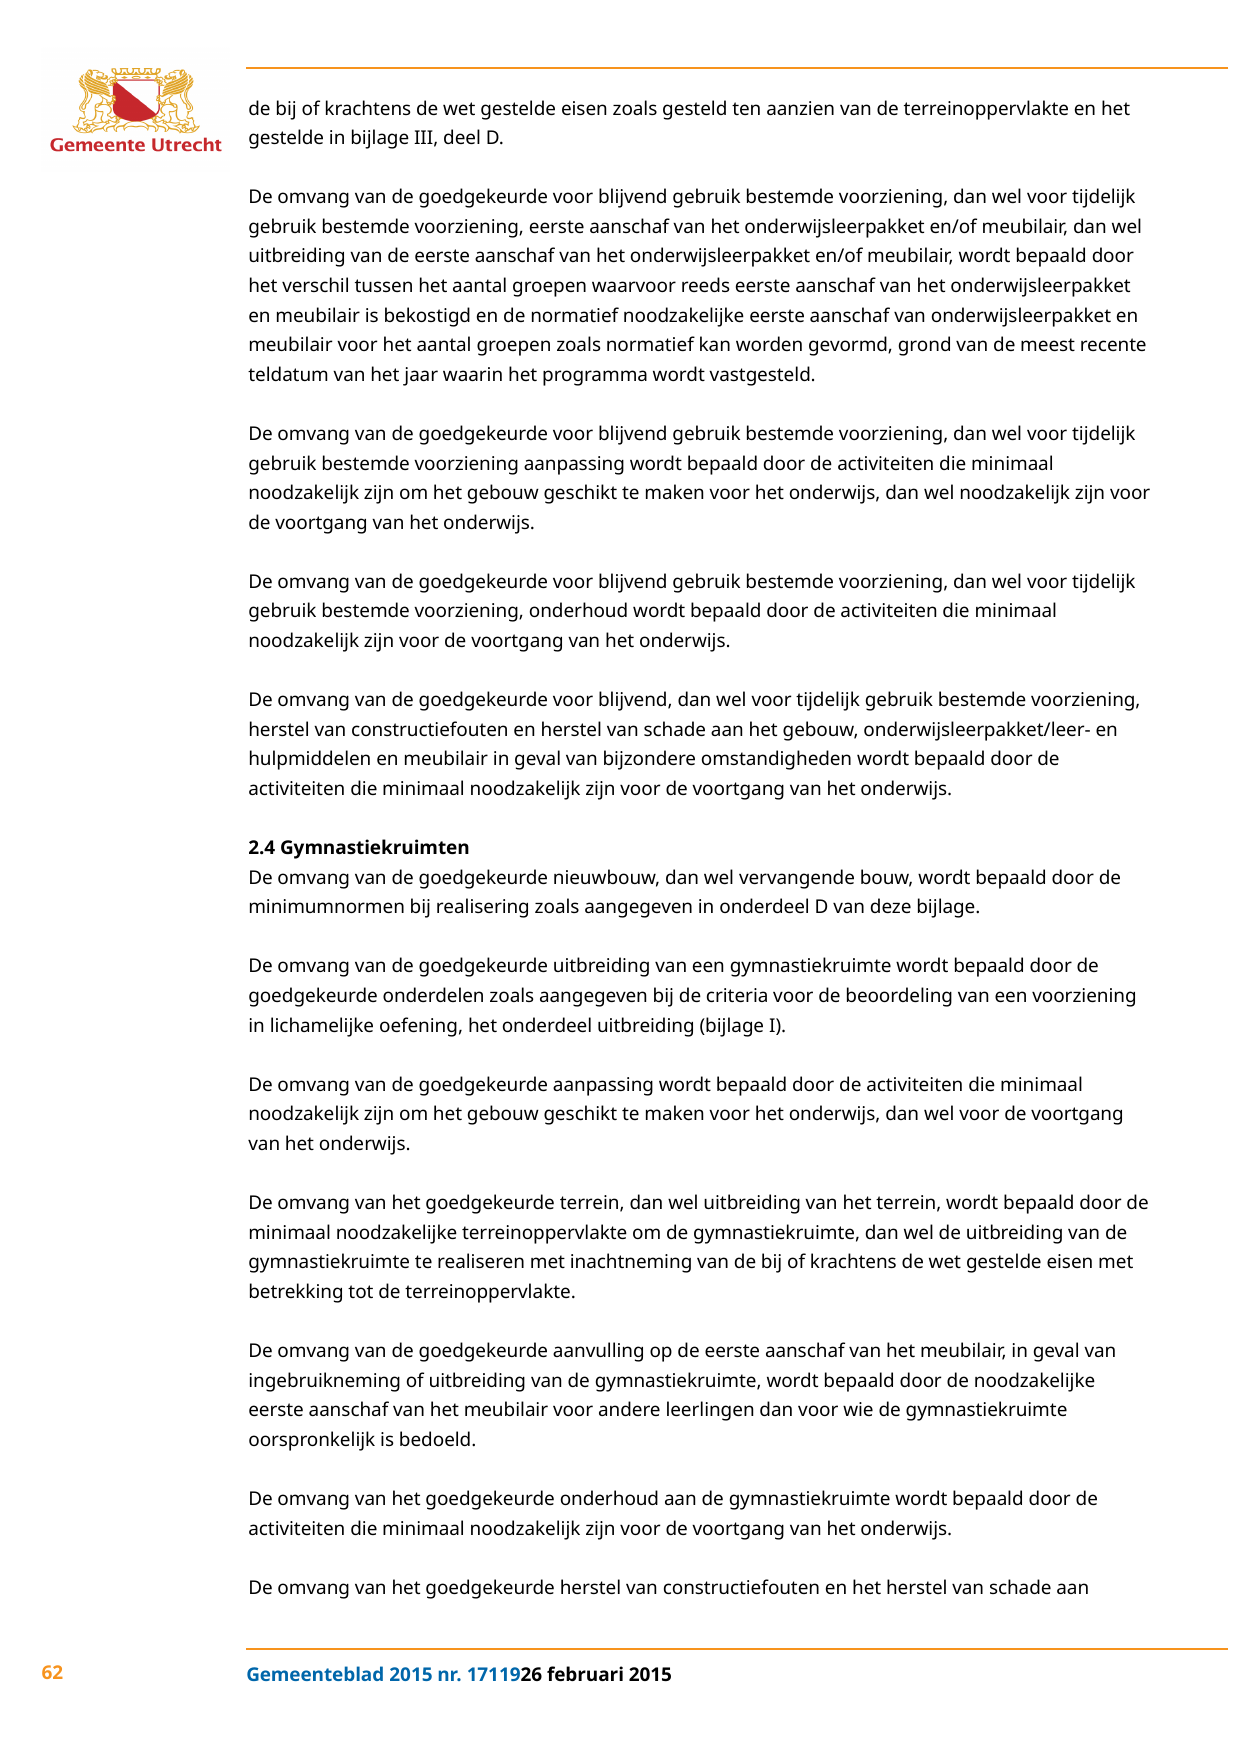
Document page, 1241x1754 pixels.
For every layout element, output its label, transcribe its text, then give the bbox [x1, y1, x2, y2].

text 2.4 Gymnastiekruimten [248, 834, 1152, 860]
text De omvang van de goedgekeurde voor blijvend gebruik bestemde voorziening, dan wel voor tijdelijk gebruik bestemde voorziening, onderhoud wordt bepaald door de activiteiten die minimaal noodzakelijk zijn voor de voortgang van het onderwijs. [248, 568, 1152, 653]
text De omvang van de goedgekeurde voor blijvend, dan wel voor tijdelijk gebruik bestemde voorziening, herstel van constructiefouten en herstel van schade aan het gebouw, onderwijsleerpakket/leer- en hulpmiddelen en meubilair in geval van bijzondere omstandigheden wordt bepaald door de activiteiten die minimaal noodzakelijk zijn voor de voortgang van het onderwijs. [248, 686, 1152, 801]
text De omvang van de goedgekeurde voor blijvend gebruik bestemde voorziening, dan wel voor tijdelijk gebruik bestemde voorziening aanpassing wordt bepaald door de activiteiten die minimaal noodzakelijk zijn om het gebouw geschikt te maken voor het onderwijs, dan wel noodzakelijk zijn voor de voortgang van het onderwijs. [248, 420, 1152, 535]
text De omvang van de goedgekeurde nieuwbouw, dan wel vervangende bouw, wordt bepaald door de minimumnormen bij realisering zoals aangegeven in onderdeel D van deze bijlage. [248, 864, 1152, 919]
text De omvang van het goedgekeurde onderhoud aan de gymnastiekruimte wordt bepaald door de activiteiten die minimaal noodzakelijk zijn voor de voortgang van het onderwijs. [248, 1485, 1152, 1541]
text De omvang van het goedgekeurde herstel van constructiefouten en het herstel van schade aan [248, 1574, 1152, 1600]
text De omvang van de goedgekeurde voor blijvend gebruik bestemde voorziening, dan wel voor tijdelijk gebruik bestemde voorziening, eerste aanschaf van het onderwijsleerpakket en/of meubilair, dan wel uitbreiding van de eerste aanschaf van het onderwijsleerpakket en/of meubilair, wordt bepaald door het verschil tussen het aantal groepen waarvoor reeds eerste aanschaf van het onderwijsleerpakket en meubilair is bekostigd en de normatief noodzakelijke eerste aanschaf van onderwijsleerpakket en meubilair voor het aantal groepen zoals normatief kan worden gevormd, grond van de meest recente teldatum van het jaar waarin het programma wordt vastgesteld. [248, 183, 1152, 387]
text De omvang van de goedgekeurde aanvulling op de eerste aanschaf van het meubilair, in geval van ingebruikneming of uitbreiding van de gymnastiekruimte, wordt bepaald door de noodzakelijke eerste aanschaf van het meubilair voor andere leerlingen dan voor wie de gymnastiekruimte oorspronkelijk is bedoeld. [248, 1337, 1152, 1452]
text de bij of krachtens de wet gestelde eisen zoals gesteld ten aanzien van de terreinoppervlakte en het gestelde in bijlage III, deel D. [248, 95, 1152, 150]
text De omvang van de goedgekeurde uitbreiding van een gymnastiekruimte wordt bepaald door de goedgekeurde onderdelen zoals aangegeven bij de criteria voor de beoordeling van een voorziening in lichamelijke oefening, het onderdeel uitbreiding (bijlage I). [248, 953, 1152, 1038]
text De omvang van het goedgekeurde terrein, dan wel uitbreiding van het terrein, wordt bepaald door de minimaal noodzakelijke terreinoppervlakte om de gymnastiekruimte, dan wel de uitbreiding van de gymnastiekruimte te realiseren met inachtneming van de bij of krachtens de wet gestelde eisen met betrekking tot de terreinoppervlakte. [248, 1189, 1152, 1304]
text De omvang van de goedgekeurde aanpassing wordt bepaald door de activiteiten die minimaal noodzakelijk zijn om het gebouw geschikt te maken voor het onderwijs, dan wel voor de voortgang van het onderwijs. [248, 1071, 1152, 1156]
picture [41, 47, 231, 172]
